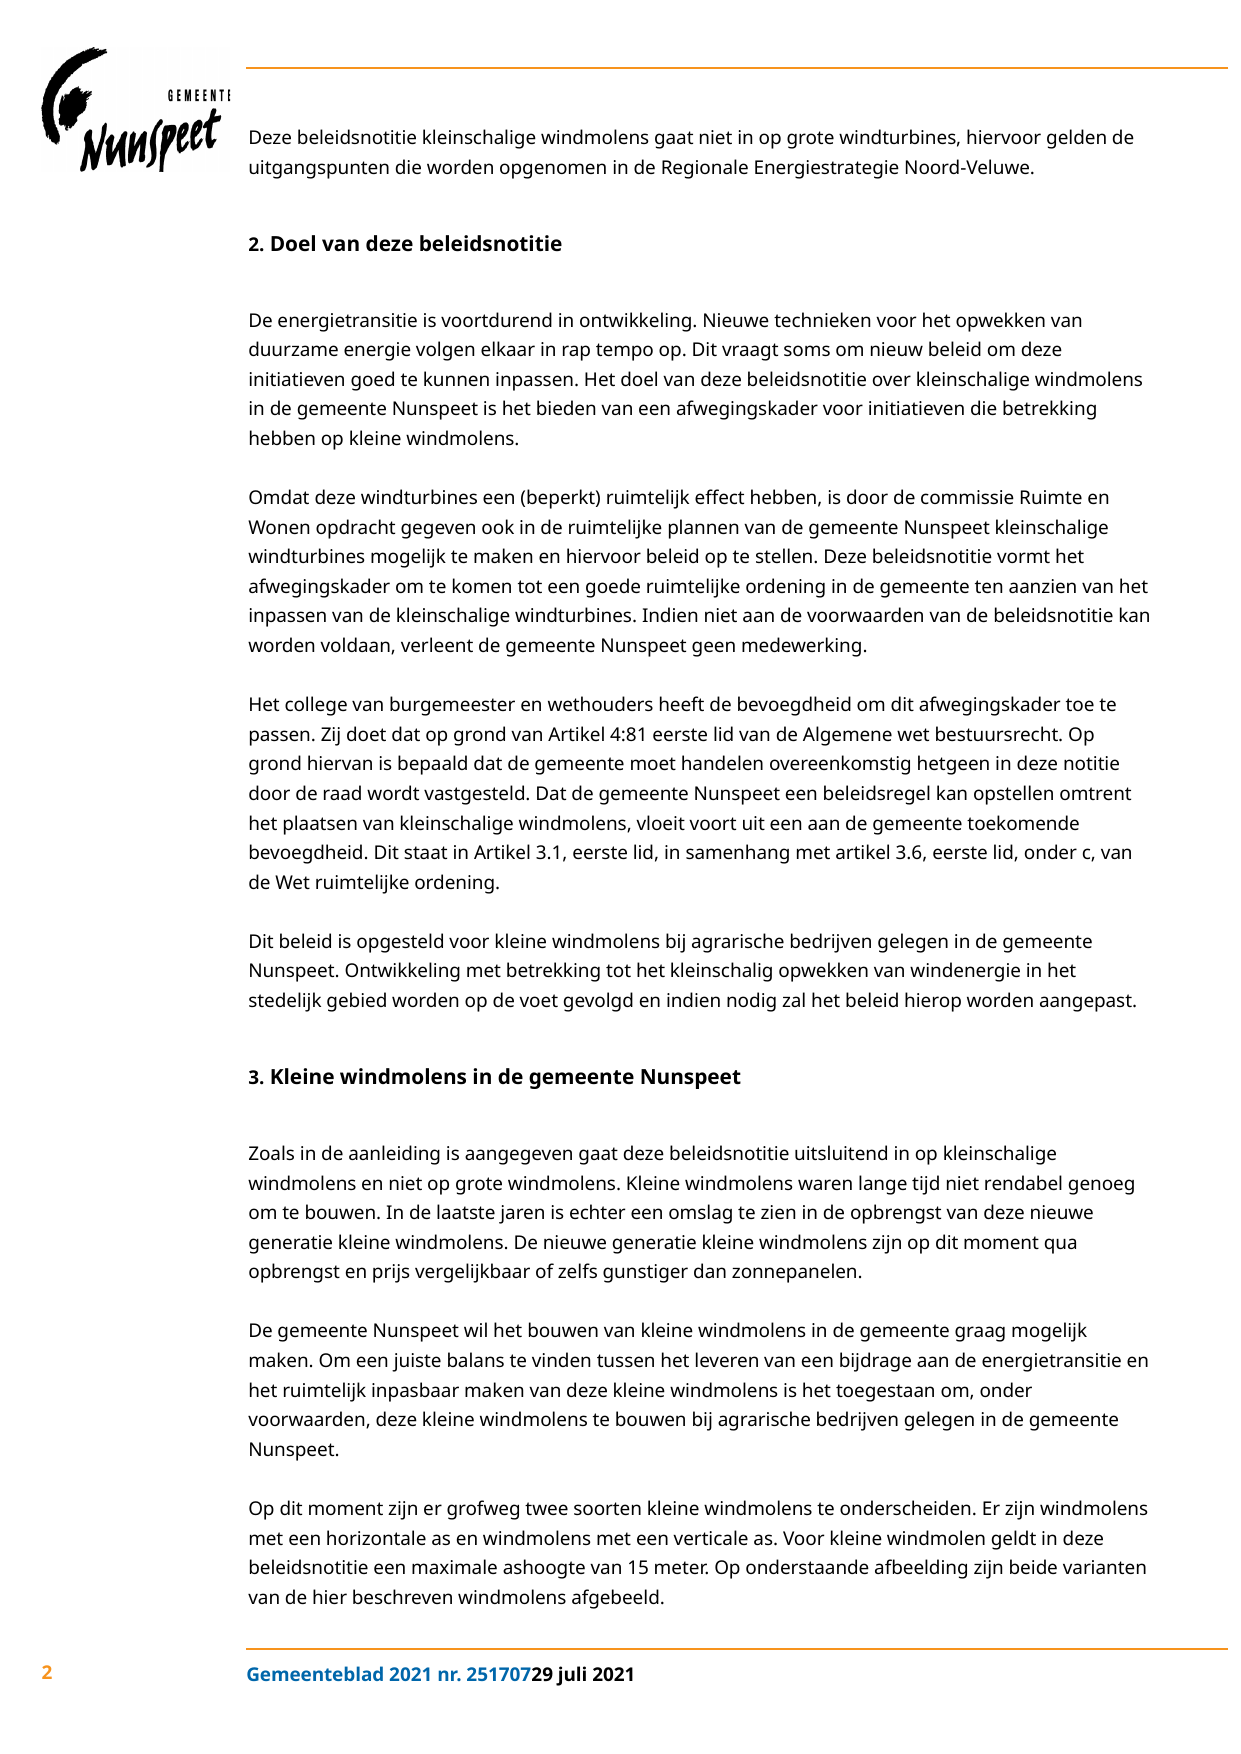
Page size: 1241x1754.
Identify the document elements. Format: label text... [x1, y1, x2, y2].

text De energietransitie is voortdurend in ontwikkeling. Nieuwe technieken voor het opwekken van duurzame energie volgen elkaar in rap tempo op. Dit vraagt soms om nieuw beleid om deze initiatieven goed te kunnen inpassen. Het doel van deze beleidsnotitie over kleinschalige windmolens in de gemeente Nunspeet is het bieden van een afwegingskader voor initiatieven die betrekking hebben op kleine windmolens. [248, 307, 1152, 451]
text Het college van burgemeester en wethouders heeft de bevoegdheid om dit afwegingskader toe te passen. Zij doet dat op grond van Artikel 4:81 eerste lid van de Algemene wet bestuursrecht. Op grond hiervan is bepaald dat de gemeente moet handelen overeenkomstig hetgeen in deze notitie door de raad wordt vastgesteld. Dat de gemeente Nunspeet een beleidsregel kan opstellen omtrent het plaatsen van kleinschalige windmolens, vloeit voort uit een aan de gemeente toekomende bevoegdheid. Dit staat in Artikel 3.1, eerste lid, in samenhang met artikel 3.6, eerste lid, onder c, van de Wet ruimtelijke ordening. [248, 691, 1152, 895]
text Omdat deze windturbines een (beperkt) ruimtelijk effect hebben, is door de commissie Ruimte en Wonen opdracht gegeven ook in de ruimtelijke plannen van de gemeente Nunspeet kleinschalige windturbines mogelijk te maken en hiervoor beleid op te stellen. Deze beleidsnotitie vormt het afwegingskader om te komen tot een goede ruimtelijke ordening in de gemeente ten aanzien van het inpassen van de kleinschalige windturbines. Indien niet aan de voorwaarden van de beleidsnotitie kan worden voldaan, verleent de gemeente Nunspeet geen medewerking. [248, 484, 1152, 658]
text 2. Doel van deze beleidsnotitie [248, 229, 1152, 258]
text Zoals in de aanleiding is aangegeven gaat deze beleidsnotitie uitsluitend in op kleinschalige windmolens en niet op grote windmolens. Kleine windmolens waren lange tijd niet rendabel genoeg om te bouwen. In de laatste jaren is echter een omslag te zien in de opbrengst van deze nieuwe generatie kleine windmolens. De nieuwe generatie kleine windmolens zijn op dit moment qua opbrengst en prijs vergelijkbaar of zelfs gunstiger dan zonnepanelen. [248, 1140, 1152, 1284]
text 3. Kleine windmolens in de gemeente Nunspeet [248, 1062, 1152, 1091]
text Deze beleidsnotitie kleinschalige windmolens gaat niet in op grote windturbines, hiervoor gelden de uitgangspunten die worden opgenomen in de Regionale Energiestrategie Noord-Veluwe. [248, 124, 1152, 180]
text De gemeente Nunspeet wil het bouwen van kleine windmolens in de gemeente graag mogelijk maken. Om een juiste balans te vinden tussen het leveren van een bijdrage aan de energietransitie en het ruimtelijk inpasbaar maken van deze kleine windmolens is het toegestaan om, onder voorwaarden, deze kleine windmolens te bouwen bij agrarische bedrijven gelegen in de gemeente Nunspeet. [248, 1318, 1152, 1462]
text Dit beleid is opgesteld voor kleine windmolens bij agrarische bedrijven gelegen in de gemeente Nunspeet. Ontwikkeling met betrekking tot het kleinschalig opwekken van windenergie in het stedelijk gebied worden op de voet gevolgd en indien nodig zal het beleid hierop worden aangepast. [248, 928, 1152, 1013]
picture [41, 47, 231, 172]
text Op dit moment zijn er grofweg twee soorten kleine windmolens te onderscheiden. Er zijn windmolens met een horizontale as en windmolens met een verticale as. Voor kleine windmolen geldt in deze beleidsnotitie een maximale ashoogte van 15 meter. Op onderstaande afbeelding zijn beide varianten van de hier beschreven windmolens afgebeeld. [248, 1495, 1152, 1610]
